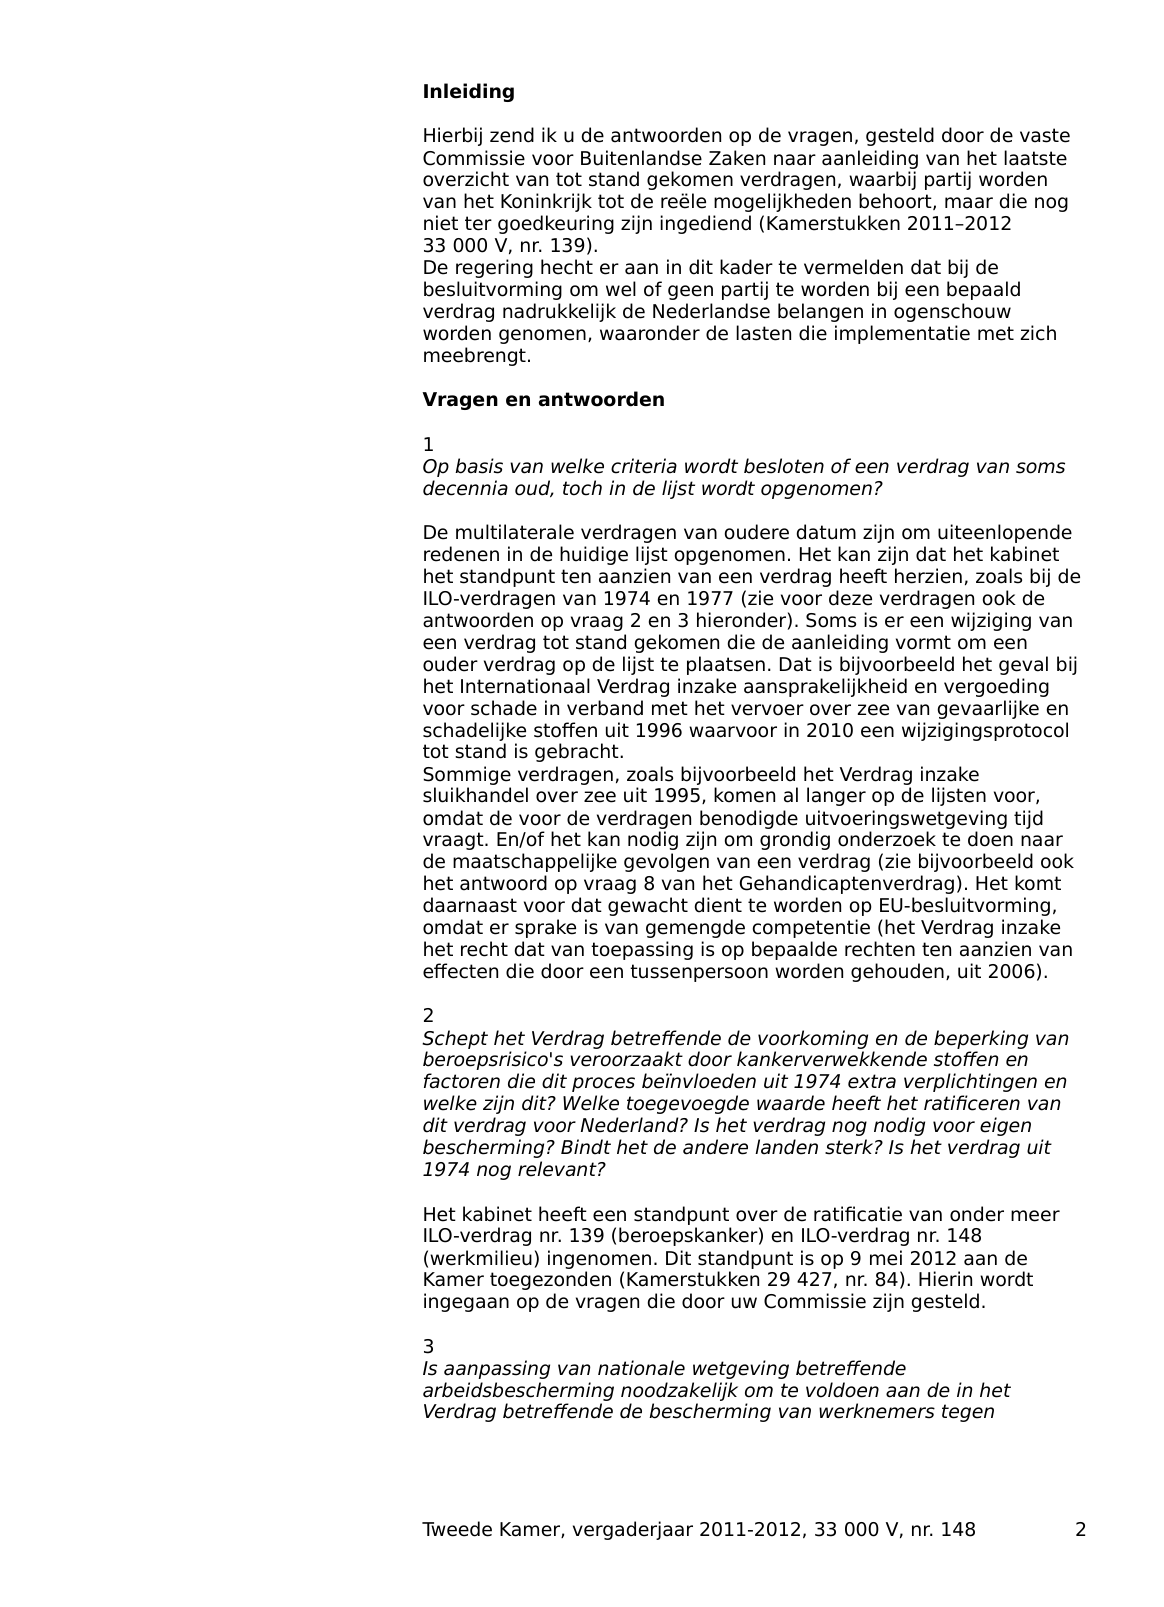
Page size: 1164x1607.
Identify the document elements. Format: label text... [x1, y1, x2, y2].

text Op basis van welke criteria wordt besloten of een verdrag van soms decennia oud, toch in de lijst wordt opgenomen? [422, 456, 1087, 499]
text Schept het Verdrag betreffende de voorkoming en de beperking van beroepsrisico's veroorzaakt door kankerverwekkende stoffen en factoren die dit proces beïnvloeden uit 1974 extra verplichtingen en welke zijn dit? Welke toegevoegde waarde heeft het ratificeren van dit verdrag voor Nederland? Is het verdrag nog nodig voor eigen bescherming? Bindt het de andere landen sterk? Is het verdrag uit 1974 nog relevant? [422, 1027, 1087, 1181]
text Hierbij zend ik u de antwoorden op de vragen, gesteld door de vaste Commissie voor Buitenlandse Zaken naar aanleiding van het laatste overzicht van tot stand gekomen verdragen, waarbij partij worden van het Koninkrijk tot de reële mogelijkheden behoort, maar die nog niet ter goedkeuring zijn ingediend (Kamerstukken 2011–2012 33 000 V, nr. 139). [422, 125, 1087, 257]
text Het kabinet heeft een standpunt over de ratificatie van onder meer ILO-verdrag nr. 139 (beroepskanker) en ILO-verdrag nr. 148 (werkmilieu) ingenomen. Dit standpunt is op 9 mei 2012 aan de Kamer toegezonden (Kamerstukken 29 427, nr. 84). Hierin wordt ingegaan op de vragen die door uw Commissie zijn gesteld. [422, 1203, 1087, 1313]
text Is aanpassing van nationale wetgeving betreffende arbeidsbescherming noodzakelijk om te voldoen aan de in het Verdrag betreffende de bescherming van werknemers tegen [422, 1357, 1087, 1423]
text De regering hecht er aan in dit kader te vermelden dat bij de besluitvorming om wel of geen partij te worden bij een bepaald verdrag nadrukkelijk de Nederlandse belangen in ogenschouw worden genomen, waaronder de lasten die implementatie met zich meebrengt. [422, 257, 1087, 367]
text 3 [422, 1336, 1087, 1357]
text Sommige verdragen, zoals bijvoorbeeld het Verdrag inzake sluikhandel over zee uit 1995, komen al langer op de lijsten voor, omdat de voor de verdragen benodigde uitvoeringswetgeving tijd vraagt. En/of het kan nodig zijn om grondig onderzoek te doen naar de maatschappelijke gevolgen van een verdrag (zie bijvoorbeeld ook het antwoord op vraag 8 van het Gehandicaptenverdrag). Het komt daarnaast voor dat gewacht dient te worden op EU-besluitvorming, omdat er sprake is van gemengde competentie (het Verdrag inzake het recht dat van toepassing is op bepaalde rechten ten aanzien van effecten die door een tussenpersoon worden gehouden, uit 2006). [422, 763, 1087, 983]
text De multilaterale verdragen van oudere datum zijn om uiteenlopende redenen in de huidige lijst opgenomen. Het kan zijn dat het kabinet het standpunt ten aanzien van een verdrag heeft herzien, zoals bij de ILO-verdragen van 1974 en 1977 (zie voor deze verdragen ook de antwoorden op vraag 2 en 3 hieronder). Soms is er een wijziging van een verdrag tot stand gekomen die de aanleiding vormt om een ouder verdrag op de lijst te plaatsen. Dat is bijvoorbeeld het geval bij het Internationaal Verdrag inzake aansprakelijkheid en vergoeding voor schade in verband met het vervoer over zee van gevaarlijke en schadelijke stoffen uit 1996 waarvoor in 2010 een wijzigingsprotocol tot stand is gebracht. [422, 522, 1087, 763]
text 1 [422, 433, 1087, 456]
subtitle Inleiding [422, 81, 1087, 103]
text 2 [422, 1005, 1087, 1027]
subtitle Vragen en antwoorden [422, 389, 1087, 411]
